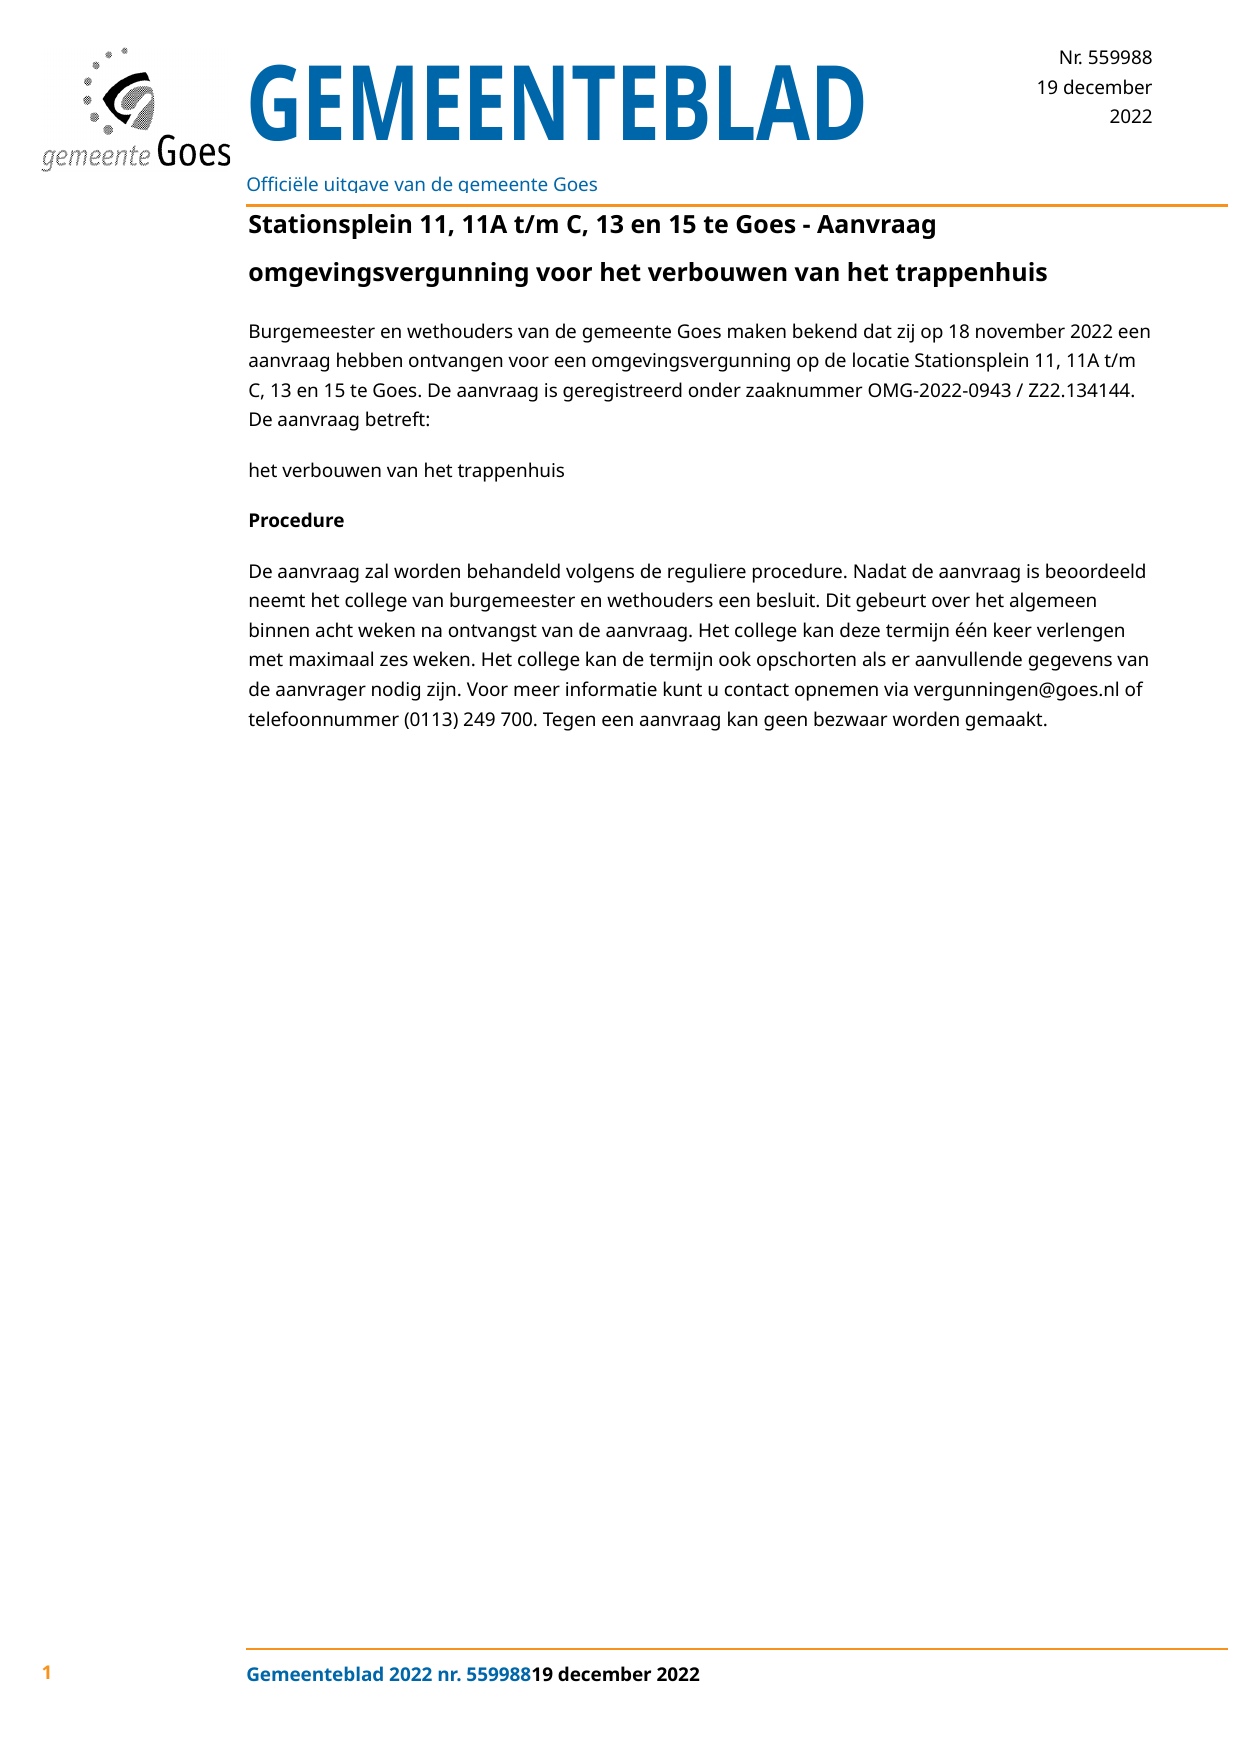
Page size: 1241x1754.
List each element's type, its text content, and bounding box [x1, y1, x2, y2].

text De aanvraag zal worden behandeld volgens de reguliere procedure. Nadat de aanvraag is beoordeeld neemt het college van burgemeester en wethouders een besluit. Dit gebeurt over het algemeen binnen acht weken na ontvangst van de aanvraag. Het college kan deze termijn één keer verlengen met maximaal zes weken. Het college kan de termijn ook opschorten als er aanvullende gegevens van de aanvrager nodig zijn. Voor meer informatie kunt u contact opnemen via vergunningen@goes.nl of telefoonnummer (0113) 249 700. Tegen een aanvraag kan geen bezwaar worden gemaakt. [248, 558, 1152, 732]
text Stationsplein 11, 11A t/m C, 13 en 15 te Goes - Aanvraag omgevingsvergunning voor het verbouwen van het trappenhuis [248, 207, 1152, 288]
picture [41, 47, 231, 172]
text Procedure [248, 507, 1152, 533]
text het verbouwen van het trappenhuis [248, 457, 1152, 483]
text Burgemeester en wethouders van de gemeente Goes maken bekend dat zij op 18 november 2022 een aanvraag hebben ontvangen voor een omgevingsvergunning op de locatie Stationsplein 11, 11A t/m C, 13 en 15 te Goes. De aanvraag is geregistreerd onder zaaknummer OMG-2022-0943 / Z22.134144. De aanvraag betreft: [248, 318, 1152, 432]
